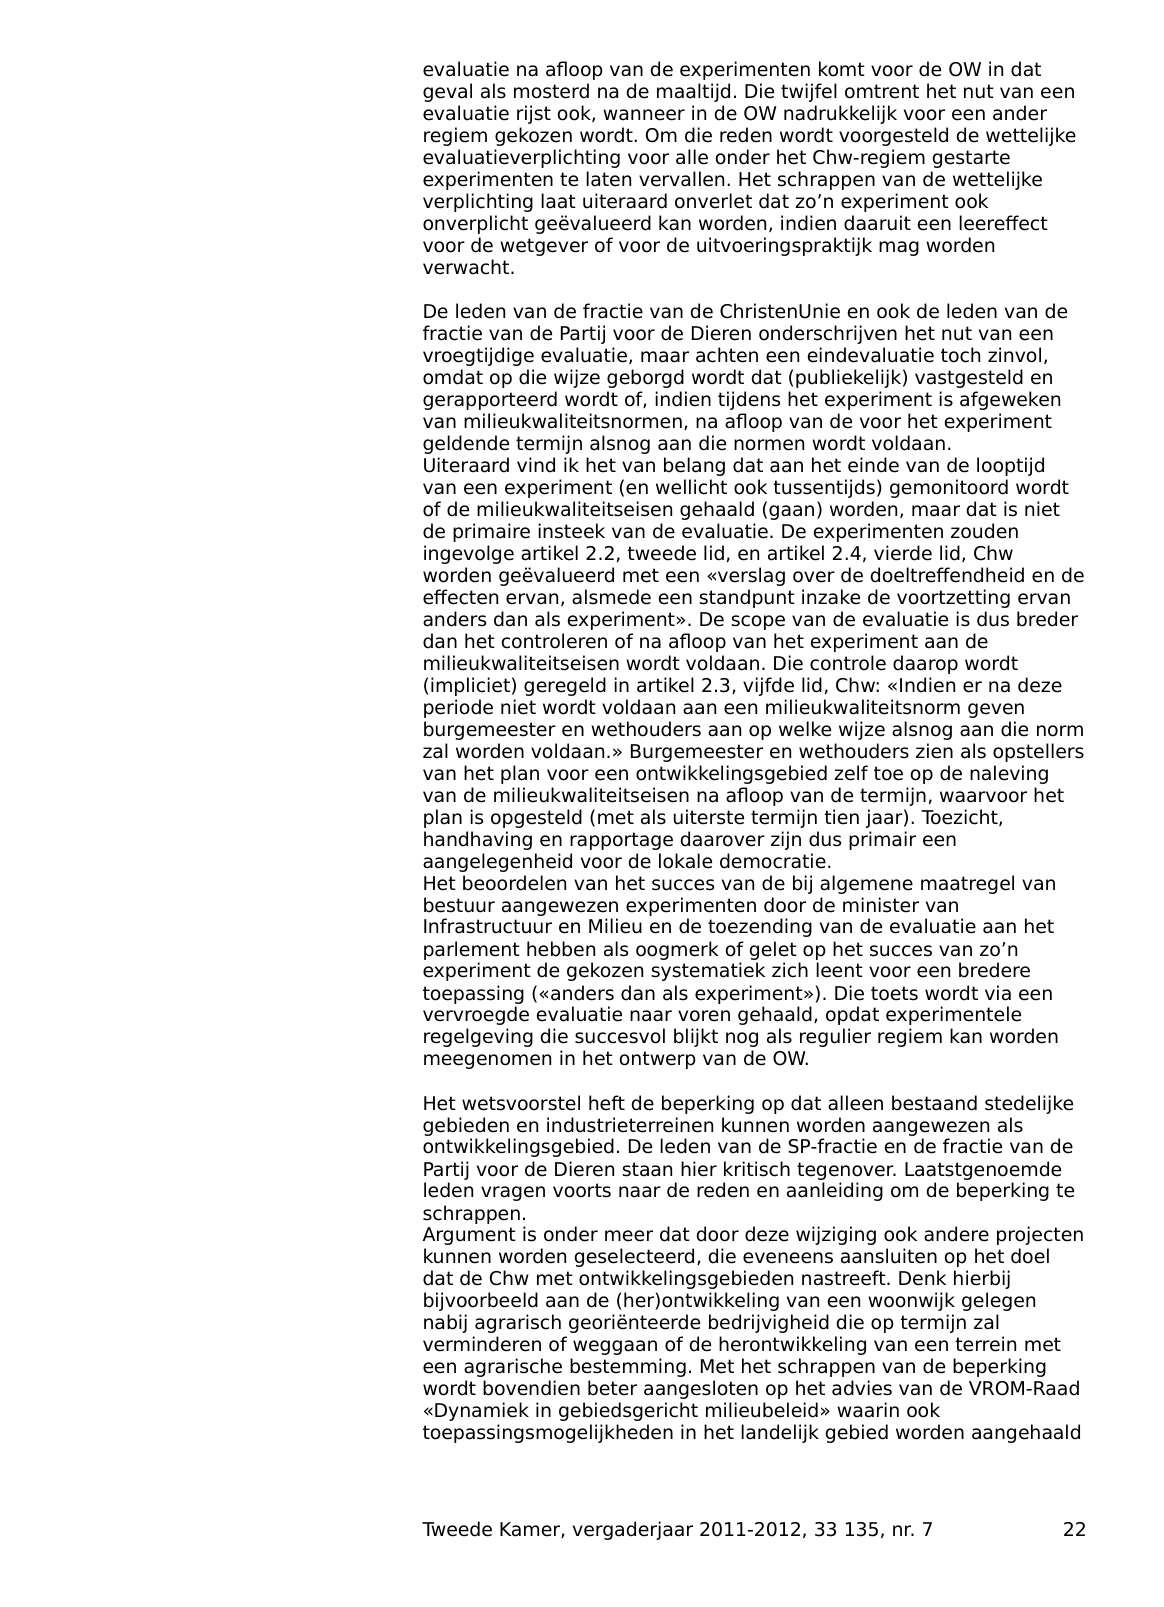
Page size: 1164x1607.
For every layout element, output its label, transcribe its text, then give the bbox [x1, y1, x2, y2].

text Het wetsvoorstel heft de beperking op dat alleen bestaand stedelijke gebieden en industrieterreinen kunnen worden aangewezen als ontwikkelingsgebied. De leden van de SP-fractie en de fractie van de Partij voor de Dieren staan hier kritisch tegenover. Laatstgenoemde leden vragen voorts naar de reden en aanleiding om de beperking te schrappen. [422, 1092, 1087, 1224]
text Het beoordelen van het succes van de bij algemene maatregel van bestuur aangewezen experimenten door de minister van Infrastructuur en Milieu en de toezending van de evaluatie aan het parlement hebben als oogmerk of gelet op het succes van zo’n experiment de gekozen systematiek zich leent voor een bredere toepassing («anders dan als experiment»). Die toets wordt via een vervroegde evaluatie naar voren gehaald, opdat experimentele regelgeving die succesvol blijkt nog als regulier regiem kan worden meegenomen in het ontwerp van de OW. [422, 872, 1087, 1070]
text Argument is onder meer dat door deze wijziging ook andere projecten kunnen worden geselecteerd, die eveneens aansluiten op het doel dat de Chw met ontwikkelingsgebieden nastreeft. Denk hierbij bijvoorbeeld aan de (her)ontwikkeling van een woonwijk gelegen nabij agrarisch georiënteerde bedrijvigheid die op termijn zal verminderen of weggaan of de herontwikkeling van een terrein met een agrarische bestemming. Met het schrappen van de beperking wordt bovendien beter aangesloten op het advies van de VROM-Raad «Dynamiek in gebiedsgericht milieubeleid» waarin ook toepassingsmogelijkheden in het landelijk gebied worden aangehaald [422, 1224, 1087, 1444]
text Uiteraard vind ik het van belang dat aan het einde van de looptijd van een experiment (en wellicht ook tussentijds) gemonitoord wordt of de milieukwaliteitseisen gehaald (gaan) worden, maar dat is niet de primaire insteek van de evaluatie. De experimenten zouden ingevolge artikel 2.2, tweede lid, en artikel 2.4, vierde lid, Chw worden geëvalueerd met een «verslag over de doeltreffendheid en de effecten ervan, alsmede een standpunt inzake de voortzetting ervan anders dan als experiment». De scope van de evaluatie is dus breder dan het controleren of na afloop van het experiment aan de milieukwaliteitseisen wordt voldaan. Die controle daarop wordt (impliciet) geregeld in artikel 2.3, vijfde lid, Chw: «Indien er na deze periode niet wordt voldaan aan een milieukwaliteitsnorm geven burgemeester en wethouders aan op welke wijze alsnog aan die norm zal worden voldaan.» Burgemeester en wethouders zien als opstellers van het plan voor een ontwikkelingsgebied zelf toe op de naleving van de milieukwaliteitseisen na afloop van de termijn, waarvoor het plan is opgesteld (met als uiterste termijn tien jaar). Toezicht, handhaving en rapportage daarover zijn dus primair een aangelegenheid voor de lokale democratie. [422, 455, 1087, 872]
text De leden van de fractie van de ChristenUnie en ook de leden van de fractie van de Partij voor de Dieren onderschrijven het nut van een vroegtijdige evaluatie, maar achten een eindevaluatie toch zinvol, omdat op die wijze geborgd wordt dat (publiekelijk) vastgesteld en gerapporteerd wordt of, indien tijdens het experiment is afgeweken van milieukwaliteitsnormen, na afloop van de voor het experiment geldende termijn alsnog aan die normen wordt voldaan. [422, 301, 1087, 455]
text evaluatie na afloop van de experimenten komt voor de OW in dat geval als mosterd na de maaltijd. Die twijfel omtrent het nut van een evaluatie rijst ook, wanneer in de OW nadrukkelijk voor een ander regiem gekozen wordt. Om die reden wordt voorgesteld de wettelijke evaluatieverplichting voor alle onder het Chw-regiem gestarte experimenten te laten vervallen. Het schrappen van de wettelijke verplichting laat uiteraard onverlet dat zo’n experiment ook onverplicht geëvalueerd kan worden, indien daaruit een leereffect voor de wetgever of voor de uitvoeringspraktijk mag worden verwacht. [422, 59, 1087, 279]
